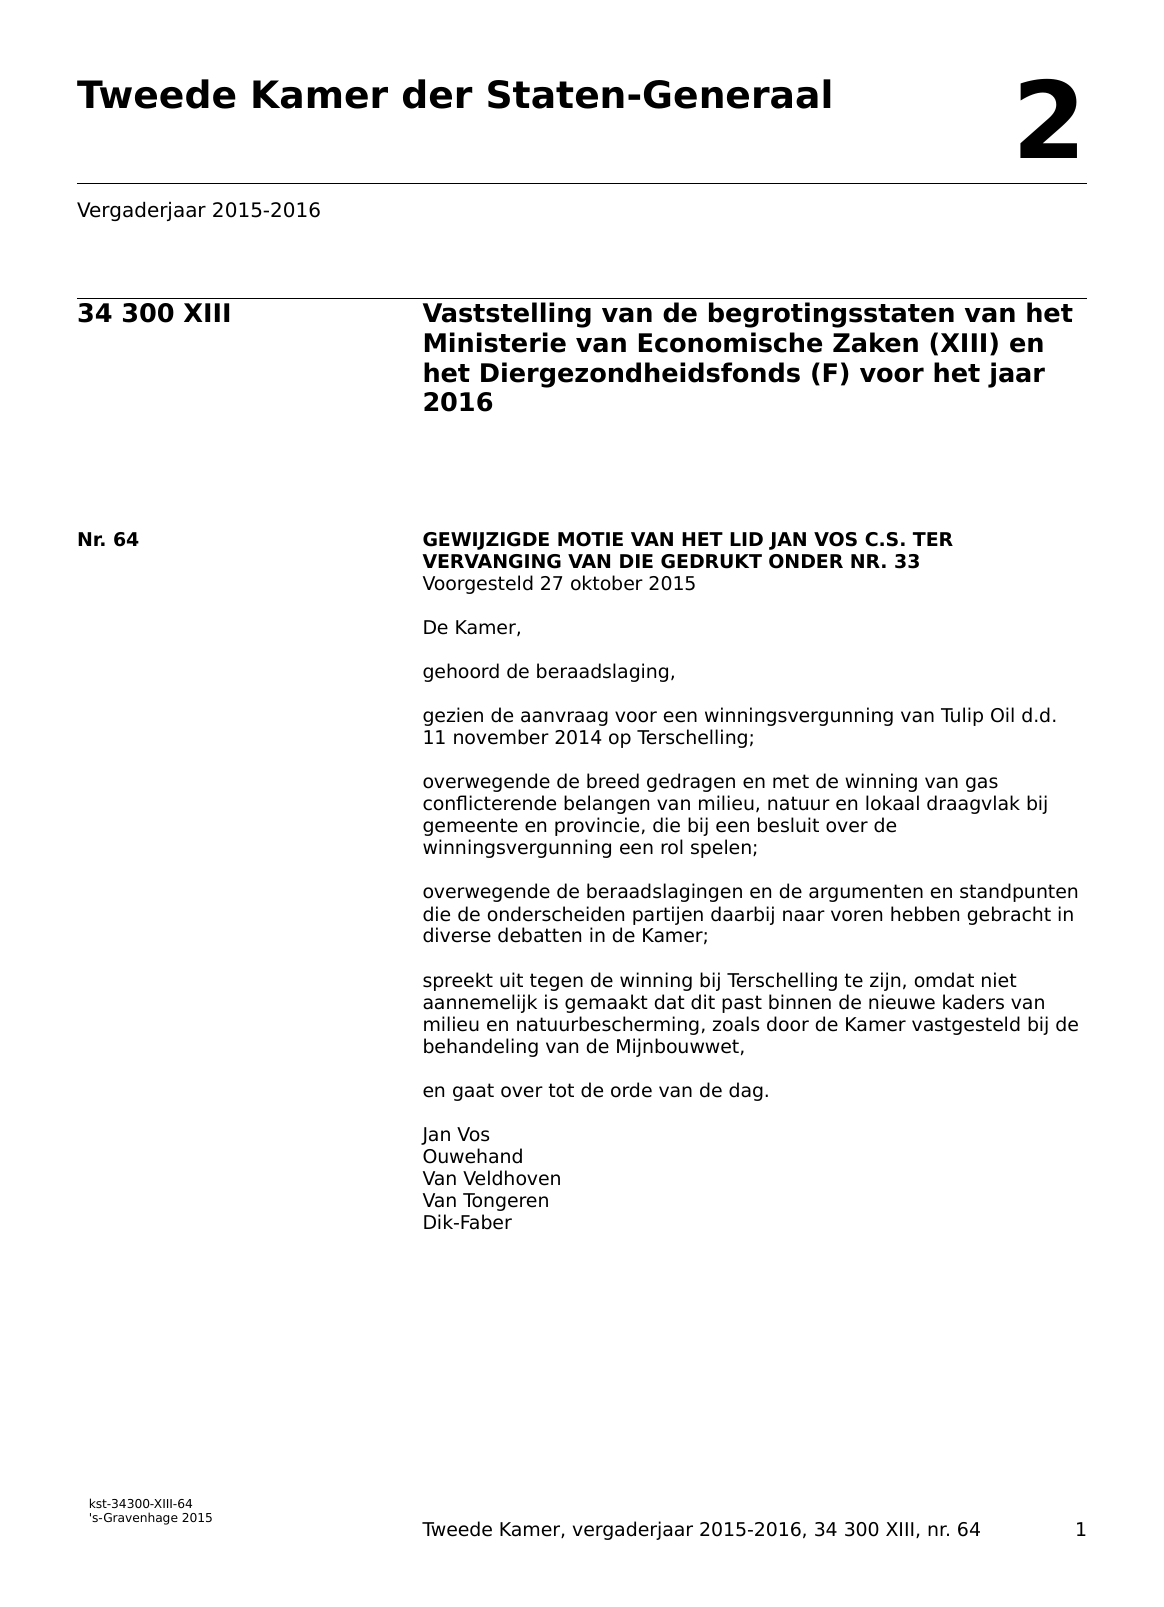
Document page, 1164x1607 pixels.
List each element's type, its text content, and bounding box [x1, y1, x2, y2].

text spreekt uit tegen de winning bij Terschelling te zijn, omdat niet aannemelijk is gemaakt dat dit past binnen de nieuwe kaders van milieu en natuurbescherming, zoals door de Kamer vastgesteld bij de behandeling van de Mijnbouwwet, [422, 969, 1087, 1057]
text kst-34300-XIII-64 [88, 1497, 323, 1511]
text Van Tongeren [422, 1190, 1087, 1212]
text Ouwehand [422, 1146, 1087, 1168]
text gehoord de beraadslaging, [422, 661, 1087, 683]
text Van Veldhoven [422, 1168, 1087, 1190]
text De Kamer, [422, 617, 1087, 639]
table_cell Vergaderjaar 2015-2016 [77, 184, 1087, 298]
table_header 2 [886, 59, 1087, 183]
text Voorgesteld 27 oktober 2015 [422, 573, 1087, 595]
text overwegende de breed gedragen en met de winning van gas conflicterende belangen van milieu, natuur en lokaal draagvlak bij gemeente en provincie, die bij een besluit over de winningsvergunning een rol spelen; [422, 771, 1087, 859]
text gezien de aanvraag voor een winningsvergunning van Tulip Oil d.d. 11 november 2014 op Terschelling; [422, 705, 1087, 749]
text en gaat over tot de orde van de dag. [422, 1080, 1087, 1102]
text Dik-Faber [422, 1212, 1087, 1234]
text overwegende de beraadslagingen en de argumenten en standpunten die de onderscheiden partijen daarbij naar voren hebben gebracht in diverse debatten in de Kamer; [422, 881, 1087, 947]
subtitle Nr. 64 GEWIJZIGDE MOTIE VAN HET LID JAN VOS C.S. TER VERVANGING VAN DIE GEDRUKT ONDER NR. 33 [77, 529, 1087, 573]
text 's-Gravenhage 2015 [88, 1511, 323, 1525]
text Jan Vos [422, 1124, 1087, 1146]
table_header Tweede Kamer der Staten-Generaal [77, 59, 886, 183]
subtitle 34 300 XIII Vaststelling van de begrotingsstaten van het Ministerie van Economische Zaken (XIII) en het Diergezondheidsfonds (F) voor het jaar 2016 [77, 299, 1087, 418]
